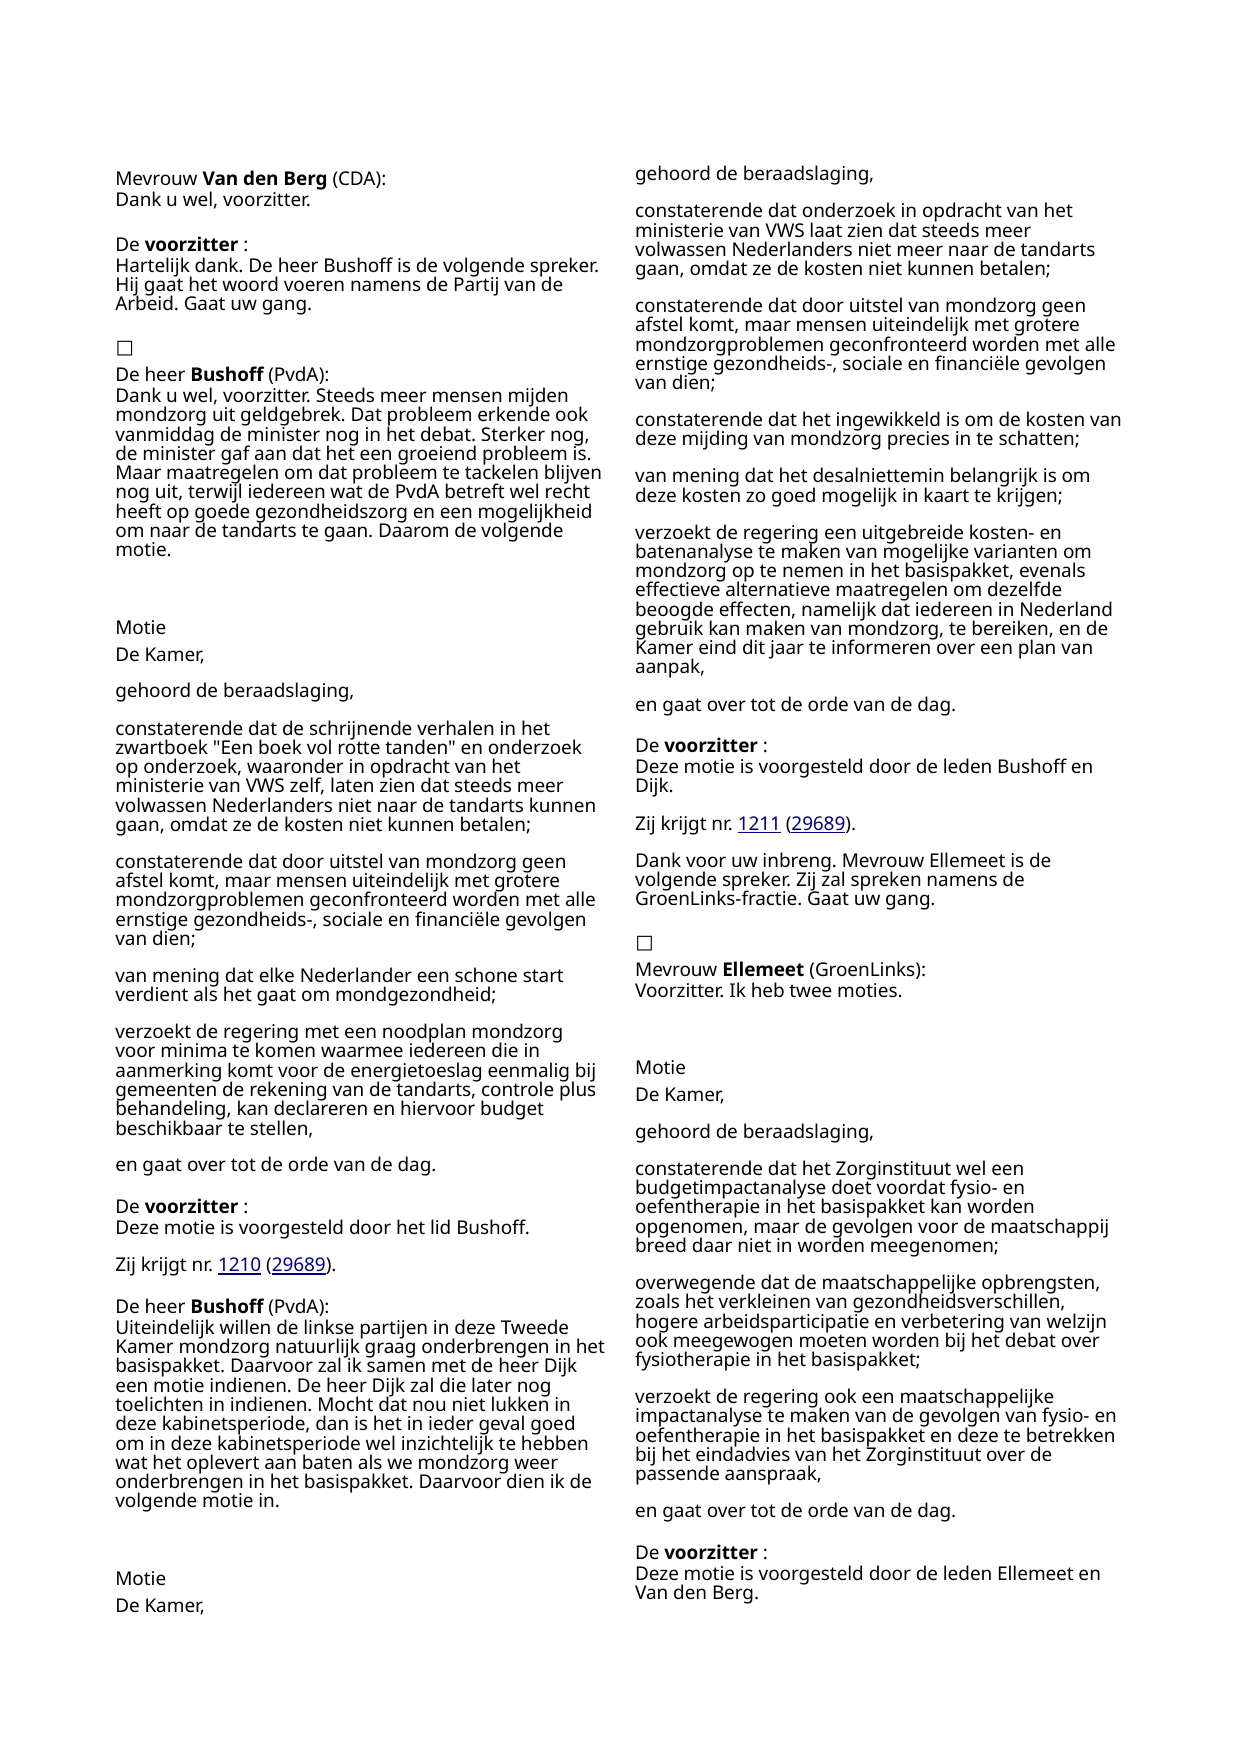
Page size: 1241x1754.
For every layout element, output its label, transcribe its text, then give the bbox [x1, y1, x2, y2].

text Zij krijgt nr. 1210 (29689). [115, 1256, 605, 1275]
text Deze motie is voorgesteld door het lid Bushoff. [115, 1219, 605, 1238]
text ⬜ [635, 930, 1125, 956]
text De voorzitter : [115, 1193, 605, 1219]
text constaterende dat de schrijnende verhalen in het zwartboek "Een boek vol rotte tanden" en onderzoek op onderzoek, waaronder in opdracht van het ministerie van VWS zelf, laten zien dat steeds meer volwassen Nederlanders niet naar de tandarts kunnen gaan, omdat ze de kosten niet kunnen betalen; [115, 719, 605, 835]
text De voorzitter : [635, 1539, 1125, 1565]
text van mening dat elke Nederlander een schone start verdient als het gaat om mondgezondheid; [115, 967, 605, 1005]
text van mening dat het desalniettemin belangrijk is om deze kosten zo goed mogelijk in kaart te krijgen; [635, 467, 1125, 506]
text gehoord de beraadslaging, [635, 165, 1125, 184]
text Uiteindelijk willen de linkse partijen in deze Tweede Kamer mondzorg natuurlijk graag onderbrengen in het basispakket. Daarvoor zal ik samen met de heer Dijk een motie indienen. De heer Dijk zal die later nog toelichten in indienen. Mocht dat nou niet lukken in deze kabinetsperiode, dan is het in ieder geval goed om in deze kabinetsperiode wel inzichtelijk te hebben wat het oplevert aan baten als we mondzorg weer onderbrengen in het basispakket. Daarvoor dien ik de volgende motie in. [115, 1319, 605, 1512]
text en gaat over tot de orde van de dag. [115, 1156, 605, 1176]
text Mevrouw Van den Berg (CDA): [115, 165, 605, 191]
text De Kamer, [635, 1086, 1125, 1105]
text verzoekt de regering ook een maatschappelijke impactanalyse te maken van de gevolgen van fysio- en oefentherapie in het basispakket en deze te betrekken bij het eindadvies van het Zorginstituut over de passende aanspraak, [635, 1388, 1125, 1484]
text Motie [115, 614, 605, 639]
text De voorzitter : [115, 231, 605, 257]
text Dank voor uw inbreng. Mevrouw Ellemeet is de volgende spreker. Zij zal spreken namens de GroenLinks-fractie. Gaat uw gang. [635, 852, 1125, 909]
text constaterende dat door uitstel van mondzorg geen afstel komt, maar mensen uiteindelijk met grotere mondzorgproblemen geconfronteerd worden met alle ernstige gezondheids-, sociale en financiële gevolgen van dien; [635, 297, 1125, 393]
text Dank u wel, voorzitter. [115, 191, 605, 210]
text Voorzitter. Ik heb twee moties. [635, 982, 1125, 1001]
text Motie [115, 1565, 605, 1591]
text Deze motie is voorgesteld door de leden Bushoff en Dijk. [635, 758, 1125, 797]
text constaterende dat het ingewikkeld is om de kosten van deze mijding van mondzorg precies in te schatten; [635, 411, 1125, 450]
text De heer Bushoff (PvdA): [115, 361, 605, 387]
text overwegende dat de maatschappelijke opbrengsten, zoals het verkleinen van gezondheidsverschillen, hogere arbeidsparticipatie en verbetering van welzijn ook meegewogen moeten worden bij het debat over fysiotherapie in het basispakket; [635, 1274, 1125, 1370]
text De voorzitter : [635, 732, 1125, 758]
text gehoord de beraadslaging, [635, 1123, 1125, 1142]
text Deze motie is voorgesteld door de leden Ellemeet en Van den Berg. [635, 1565, 1125, 1603]
text De Kamer, [115, 646, 605, 665]
text Dank u wel, voorzitter. Steeds meer mensen mijden mondzorg uit geldgebrek. Dat probleem erkende ook vanmiddag de minister nog in het debat. Sterker nog, de minister gaf aan dat het een groeiend probleem is. Maar maatregelen om dat probleem te tackelen blijven nog uit, terwijl iedereen wat de PvdA betreft wel recht heeft op goede gezondheidszorg en een mogelijkheid om naar de tandarts te gaan. Daarom de volgende motie. [115, 387, 605, 560]
text Zij krijgt nr. 1211 (29689). [635, 814, 1125, 834]
text De heer Bushoff (PvdA): [115, 1293, 605, 1319]
text constaterende dat onderzoek in opdracht van het ministerie van VWS laat zien dat steeds meer volwassen Nederlanders niet meer naar de tandarts gaan, omdat ze de kosten niet kunnen betalen; [635, 202, 1125, 279]
text constaterende dat door uitstel van mondzorg geen afstel komt, maar mensen uiteindelijk met grotere mondzorgproblemen geconfronteerd worden met alle ernstige gezondheids-, sociale en financiële gevolgen van dien; [115, 853, 605, 949]
text Hartelijk dank. De heer Bushoff is de volgende spreker. Hij gaat het woord voeren namens de Partij van de Arbeid. Gaat uw gang. [115, 257, 605, 315]
text en gaat over tot de orde van de dag. [635, 696, 1125, 715]
text gehoord de beraadslaging, [115, 682, 605, 702]
text verzoekt de regering een uitgebreide kosten- en batenanalyse te maken van mogelijke varianten om mondzorg op te nemen in het basispakket, evenals effectieve alternatieve maatregelen om dezelfde beoogde effecten, namelijk dat iedereen in Nederland gebruik kan maken van mondzorg, te bereiken, en de Kamer eind dit jaar te informeren over een plan van aanpak, [635, 524, 1125, 678]
text ⬜ [115, 336, 605, 361]
text verzoekt de regering met een noodplan mondzorg voor minima te komen waarmee iedereen die in aanmerking komt voor de energietoeslag eenmalig bij gemeenten de rekening van de tandarts, controle plus behandeling, kan declareren en hiervoor budget beschikbaar te stellen, [115, 1023, 605, 1139]
text Motie [635, 1054, 1125, 1080]
text constaterende dat het Zorginstituut wel een budgetimpactanalyse doet voordat fysio- en oefentherapie in het basispakket kan worden opgenomen, maar de gevolgen voor de maatschappij breed daar niet in worden meegenomen; [635, 1160, 1125, 1256]
text De Kamer, [115, 1597, 605, 1616]
text en gaat over tot de orde van de dag. [635, 1502, 1125, 1521]
text Mevrouw Ellemeet (GroenLinks): [635, 956, 1125, 982]
